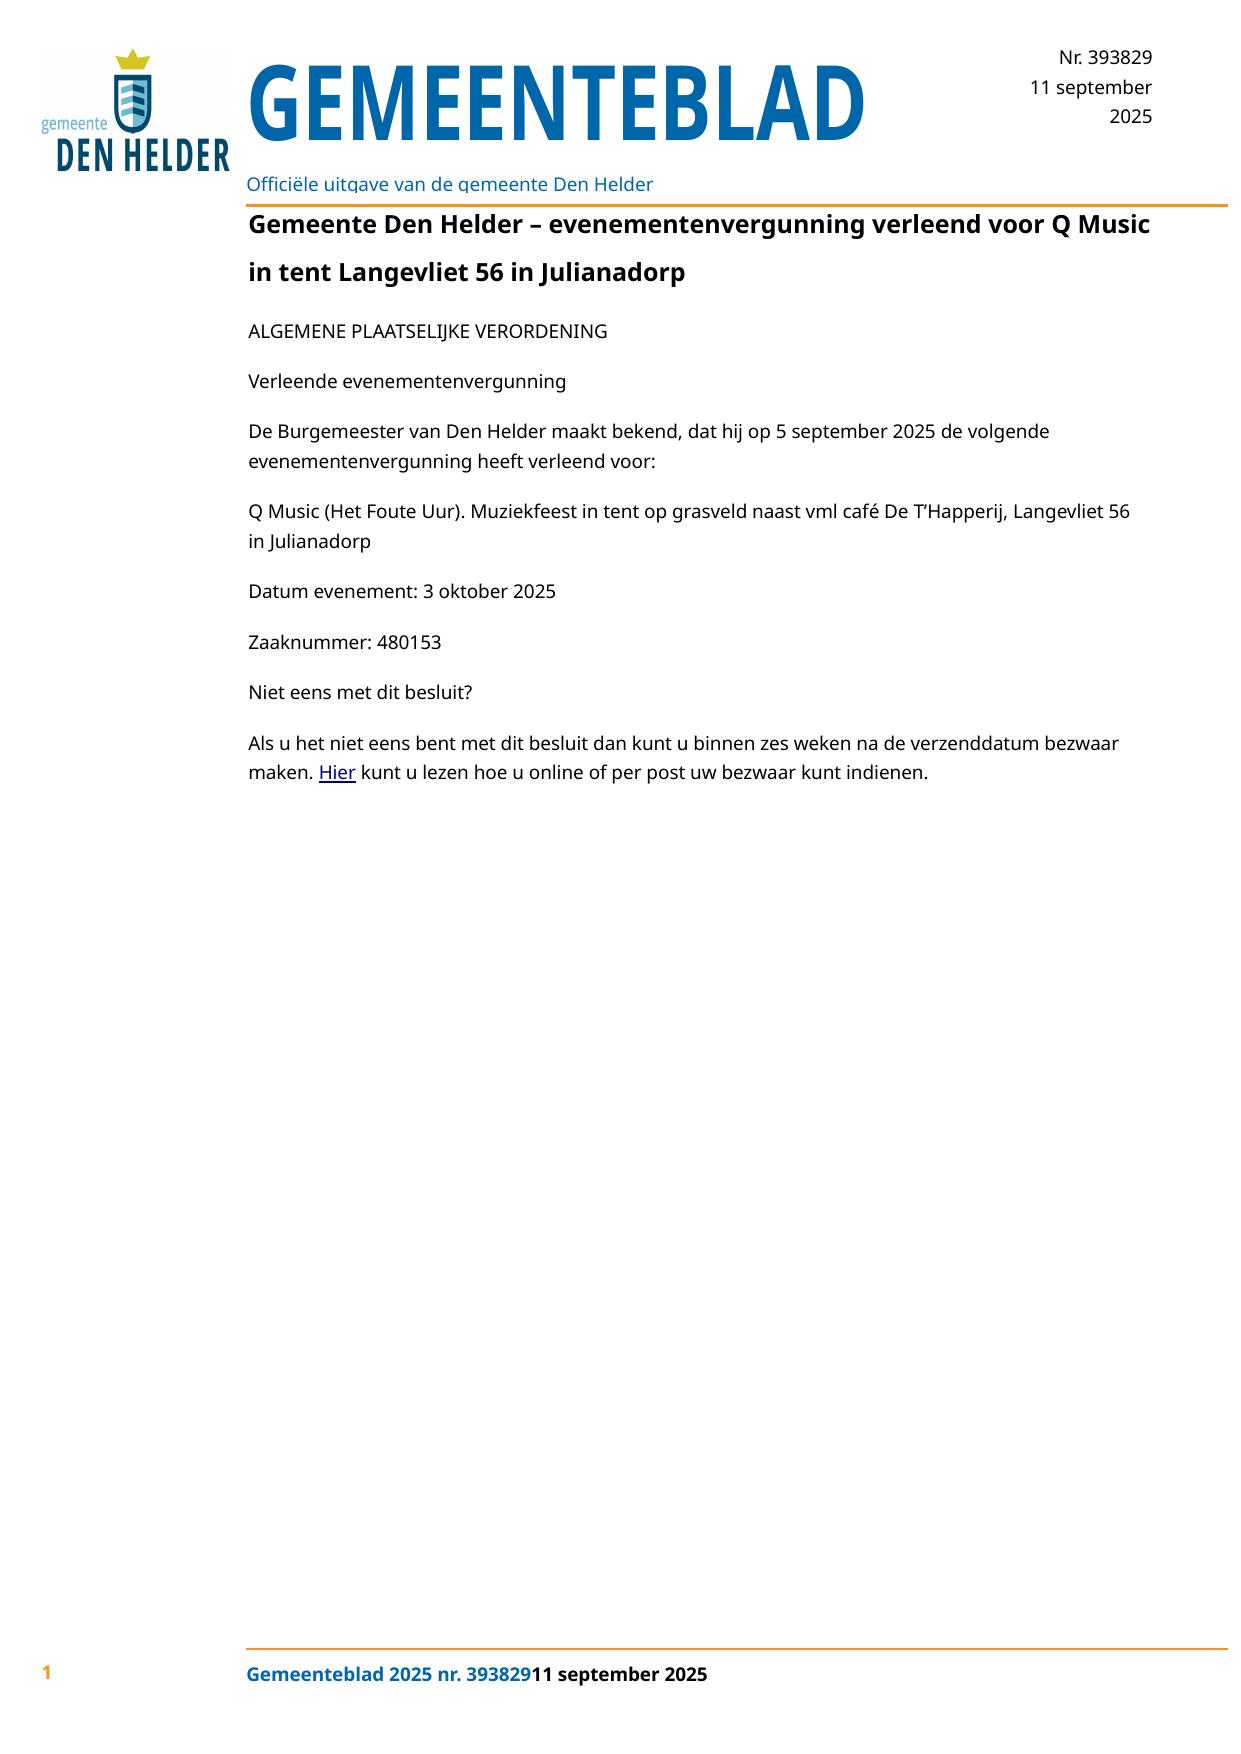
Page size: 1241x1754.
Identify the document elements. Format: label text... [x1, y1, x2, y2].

text De Burgemeester van Den Helder maakt bekend, dat hij op 5 september 2025 de volgende evenementenvergunning heeft verleend voor: [248, 419, 1152, 474]
text Gemeente Den Helder – evenementenvergunning verleend voor Q Music in tent Langevliet 56 in Julianadorp [248, 207, 1152, 288]
picture [182, 144, 187, 165]
text Q Music (Het Foute Uur). Muziekfeest in tent op grasveld naast vml café De T’Happerij, Langevliet 56 in Julianadorp [248, 499, 1152, 554]
text Niet eens met dit besluit? [248, 679, 1152, 705]
picture [130, 157, 135, 172]
picture [100, 154, 106, 172]
picture [220, 160, 224, 172]
text Als u het niet eens bent met dit besluit dan kunt u binnen zes weken na de verzenddatum bezwaar maken. Hier kunt u lezen hoe u online of per post uw bezwaar kunt indienen. [248, 730, 1152, 785]
picture [41, 47, 231, 172]
text Verleende evenementenvergunning [248, 368, 1152, 394]
text Datum evenement: 3 oktober 2025 [248, 579, 1152, 604]
text ALGEMENE PLAATSELIJKE VERORDENING [248, 318, 1152, 344]
picture [63, 144, 68, 165]
text Zaaknummer: 480153 [248, 629, 1152, 655]
